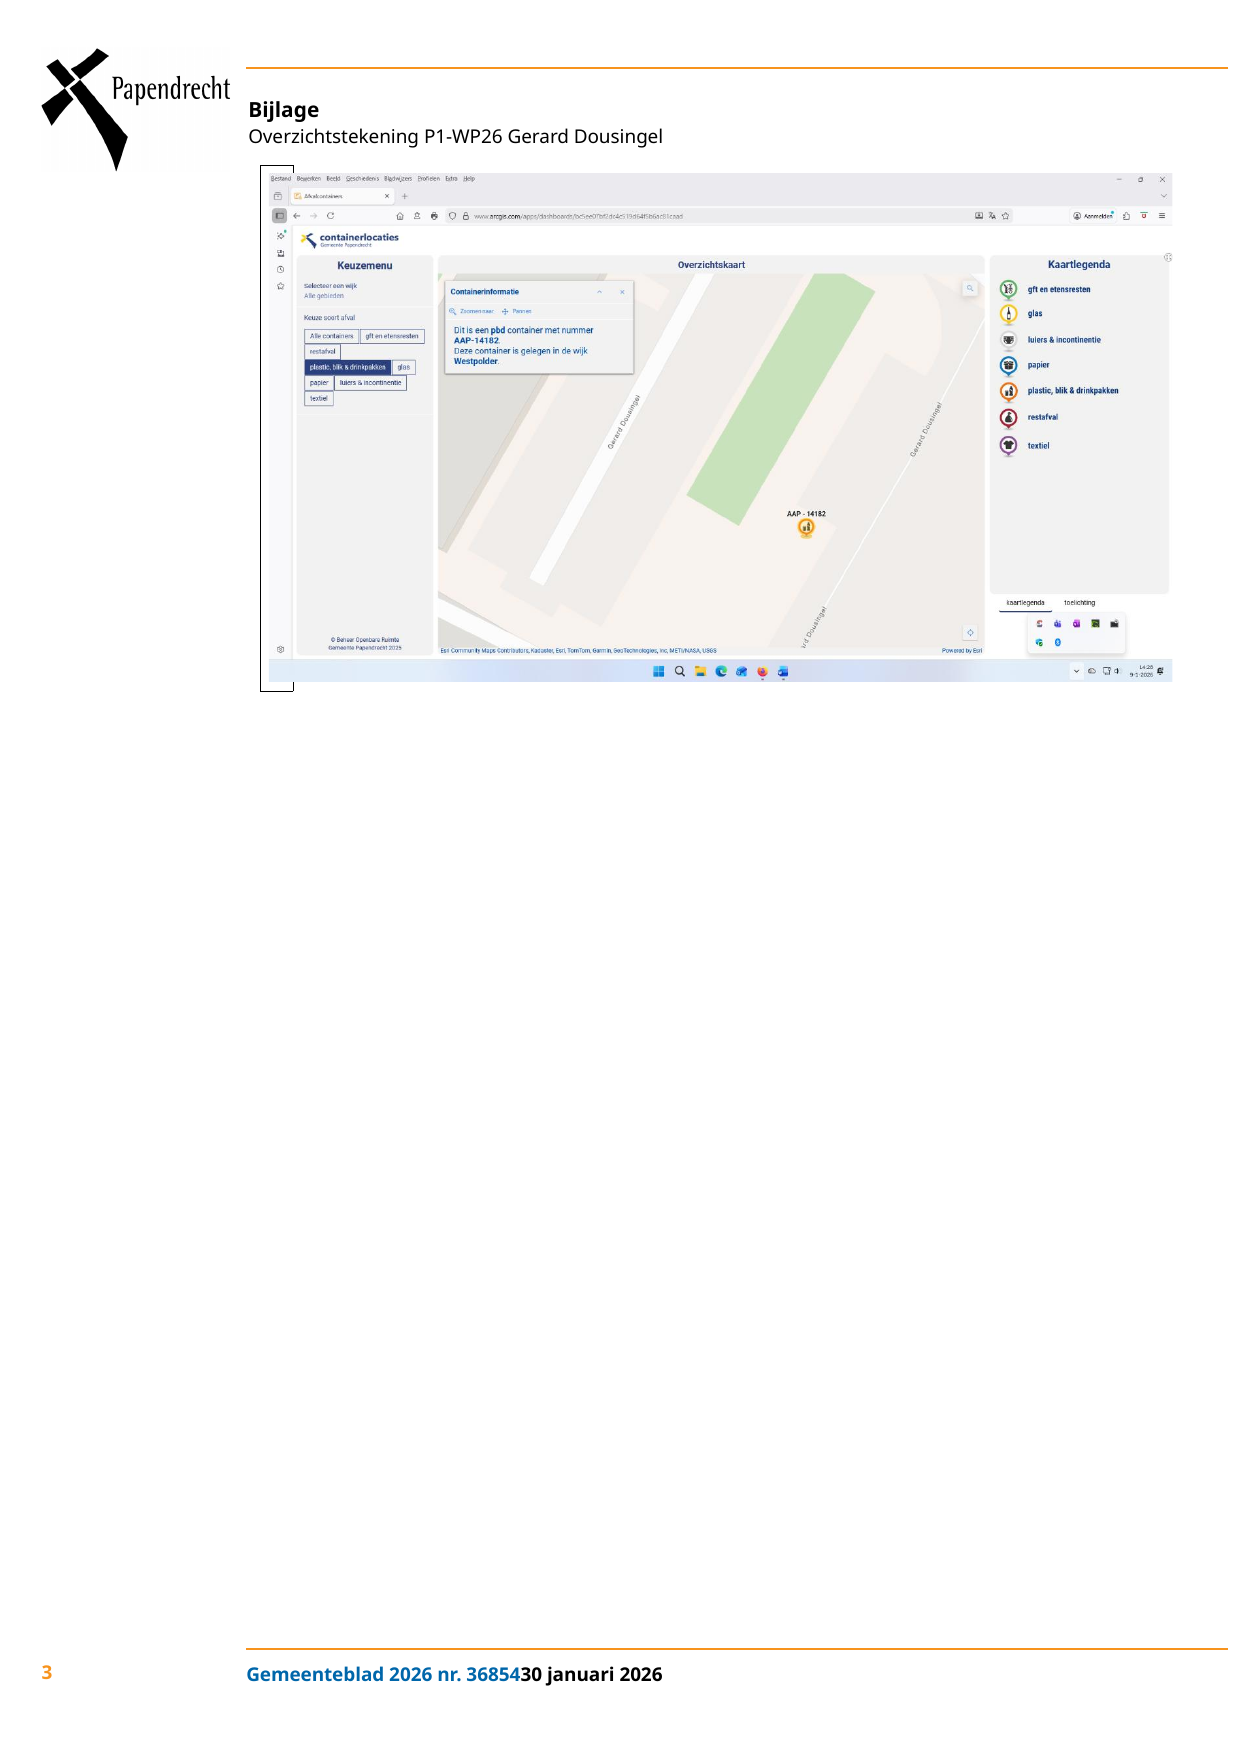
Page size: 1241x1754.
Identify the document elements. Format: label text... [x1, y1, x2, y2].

picture [268, 173, 1173, 682]
text Overzichtstekening P1-WP26 Gerard Dousingel [248, 123, 1152, 149]
picture [41, 47, 231, 172]
text Bijlage [248, 95, 1152, 123]
